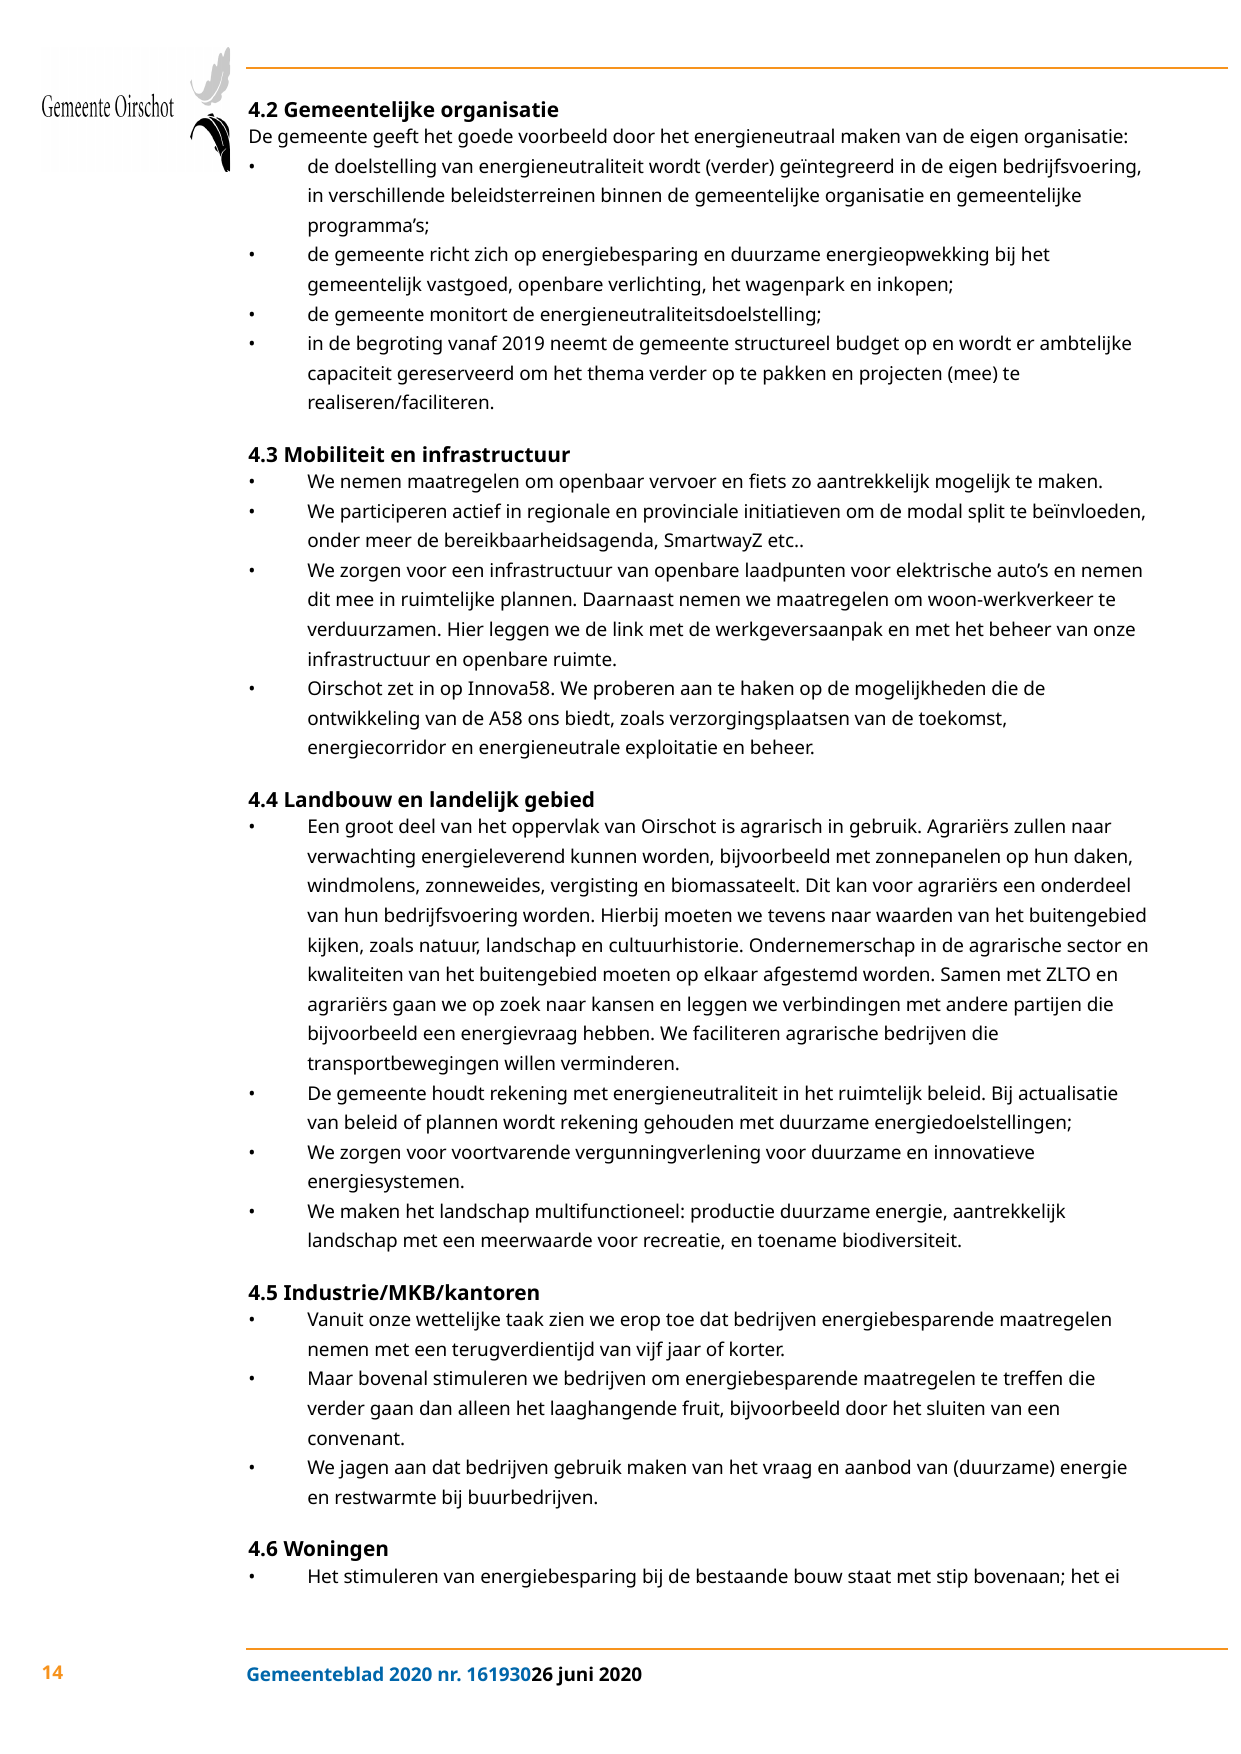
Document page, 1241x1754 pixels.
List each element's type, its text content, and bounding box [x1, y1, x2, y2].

text 4.6 Woningen [248, 1534, 1152, 1563]
text 4.4 Landbouw en landelijk gebied [248, 785, 1152, 813]
list We jagen aan dat bedrijven gebruik maken van het vraag en aanbod van (duurzame) energie en restwarmte bij buurbedrijven. [248, 1454, 1152, 1510]
text De gemeente geeft het goede voorbeeld door het energieneutraal maken van de eigen organisatie: [248, 123, 1152, 149]
list Oirschot zet in op Innova58. We proberen aan te haken op de mogelijkheden die de ontwikkeling van de A58 ons biedt, zoals verzorgingsplaatsen van de toekomst, energiecorridor en energieneutrale exploitatie en beheer. [248, 675, 1152, 760]
list in de begroting vanaf 2019 neemt de gemeente structureel budget op en wordt er ambtelijke capaciteit gereserveerd om het thema verder op te pakken en projecten (mee) te realiseren/faciliteren. [248, 330, 1152, 415]
list Het stimuleren van energiebesparing bij de bestaande bouw staat met stip bovenaan; het ei [248, 1563, 1152, 1588]
list We zorgen voor een infrastructuur van openbare laadpunten voor elektrische auto’s en nemen dit mee in ruimtelijke plannen. Daarnaast nemen we maatregelen om woon-werkverkeer te verduurzamen. Hier leggen we de link met de werkgeversaanpak en met het beheer van onze infrastructuur en openbare ruimte. [248, 557, 1152, 672]
list Vanuit onze wettelijke taak zien we erop toe dat bedrijven energiebesparende maatregelen nemen met een terugverdientijd van vijf jaar of korter. [248, 1306, 1152, 1362]
text 4.3 Mobiliteit en infrastructuur [248, 440, 1152, 468]
list We participeren actief in regionale en provinciale initiatieven om de modal split te beïnvloeden, onder meer de bereikbaarheidsagenda, SmartwayZ etc.. [248, 498, 1152, 553]
list Een groot deel van het oppervlak van Oirschot is agrarisch in gebruik. Agrariërs zullen naar verwachting energieleverend kunnen worden, bijvoorbeeld met zonnepanelen op hun daken, windmolens, zonneweides, vergisting en biomassateelt. Dit kan voor agrariërs een onderdeel van hun bedrijfsvoering worden. Hierbij moeten we tevens naar waarden van het buitengebied kijken, zoals natuur, landschap en cultuurhistorie. Ondernemerschap in de agrarische sector en kwaliteiten van het buitengebied moeten op elkaar afgestemd worden. Samen met ZLTO en agrariërs gaan we op zoek naar kansen en leggen we verbindingen met andere partijen die bijvoorbeeld een energievraag hebben. We faciliteren agrarische bedrijven die transportbewegingen willen verminderen. [248, 813, 1152, 1076]
list We maken het landschap multifunctioneel: productie duurzame energie, aantrekkelijk landschap met een meerwaarde voor recreatie, en toename biodiversiteit. [248, 1198, 1152, 1253]
list We nemen maatregelen om openbaar vervoer en fiets zo aantrekkelijk mogelijk te maken. [248, 468, 1152, 494]
list de doelstelling van energieneutraliteit wordt (verder) geïntegreerd in de eigen bedrijfsvoering, in verschillende beleidsterreinen binnen de gemeentelijke organisatie en gemeentelijke programma’s; [248, 153, 1152, 238]
list We zorgen voor voortvarende vergunningverlening voor duurzame en innovatieve energiesystemen. [248, 1139, 1152, 1194]
list de gemeente monitort de energieneutraliteitsdoelstelling; [248, 301, 1152, 326]
list de gemeente richt zich op energiebesparing en duurzame energieopwekking bij het gemeentelijk vastgoed, openbare verlichting, het wagenpark en inkopen; [248, 242, 1152, 297]
list Maar bovenal stimuleren we bedrijven om energiebesparende maatregelen te treffen die verder gaan dan alleen het laaghangende fruit, bijvoorbeeld door het sluiten van een convenant. [248, 1366, 1152, 1451]
text 4.5 Industrie/MKB/kantoren [248, 1278, 1152, 1306]
picture [41, 47, 231, 172]
list De gemeente houdt rekening met energieneutraliteit in het ruimtelijk beleid. Bij actualisatie van beleid of plannen wordt rekening gehouden met duurzame energiedoelstellingen; [248, 1080, 1152, 1135]
text 4.2 Gemeentelijke organisatie [248, 95, 1152, 123]
